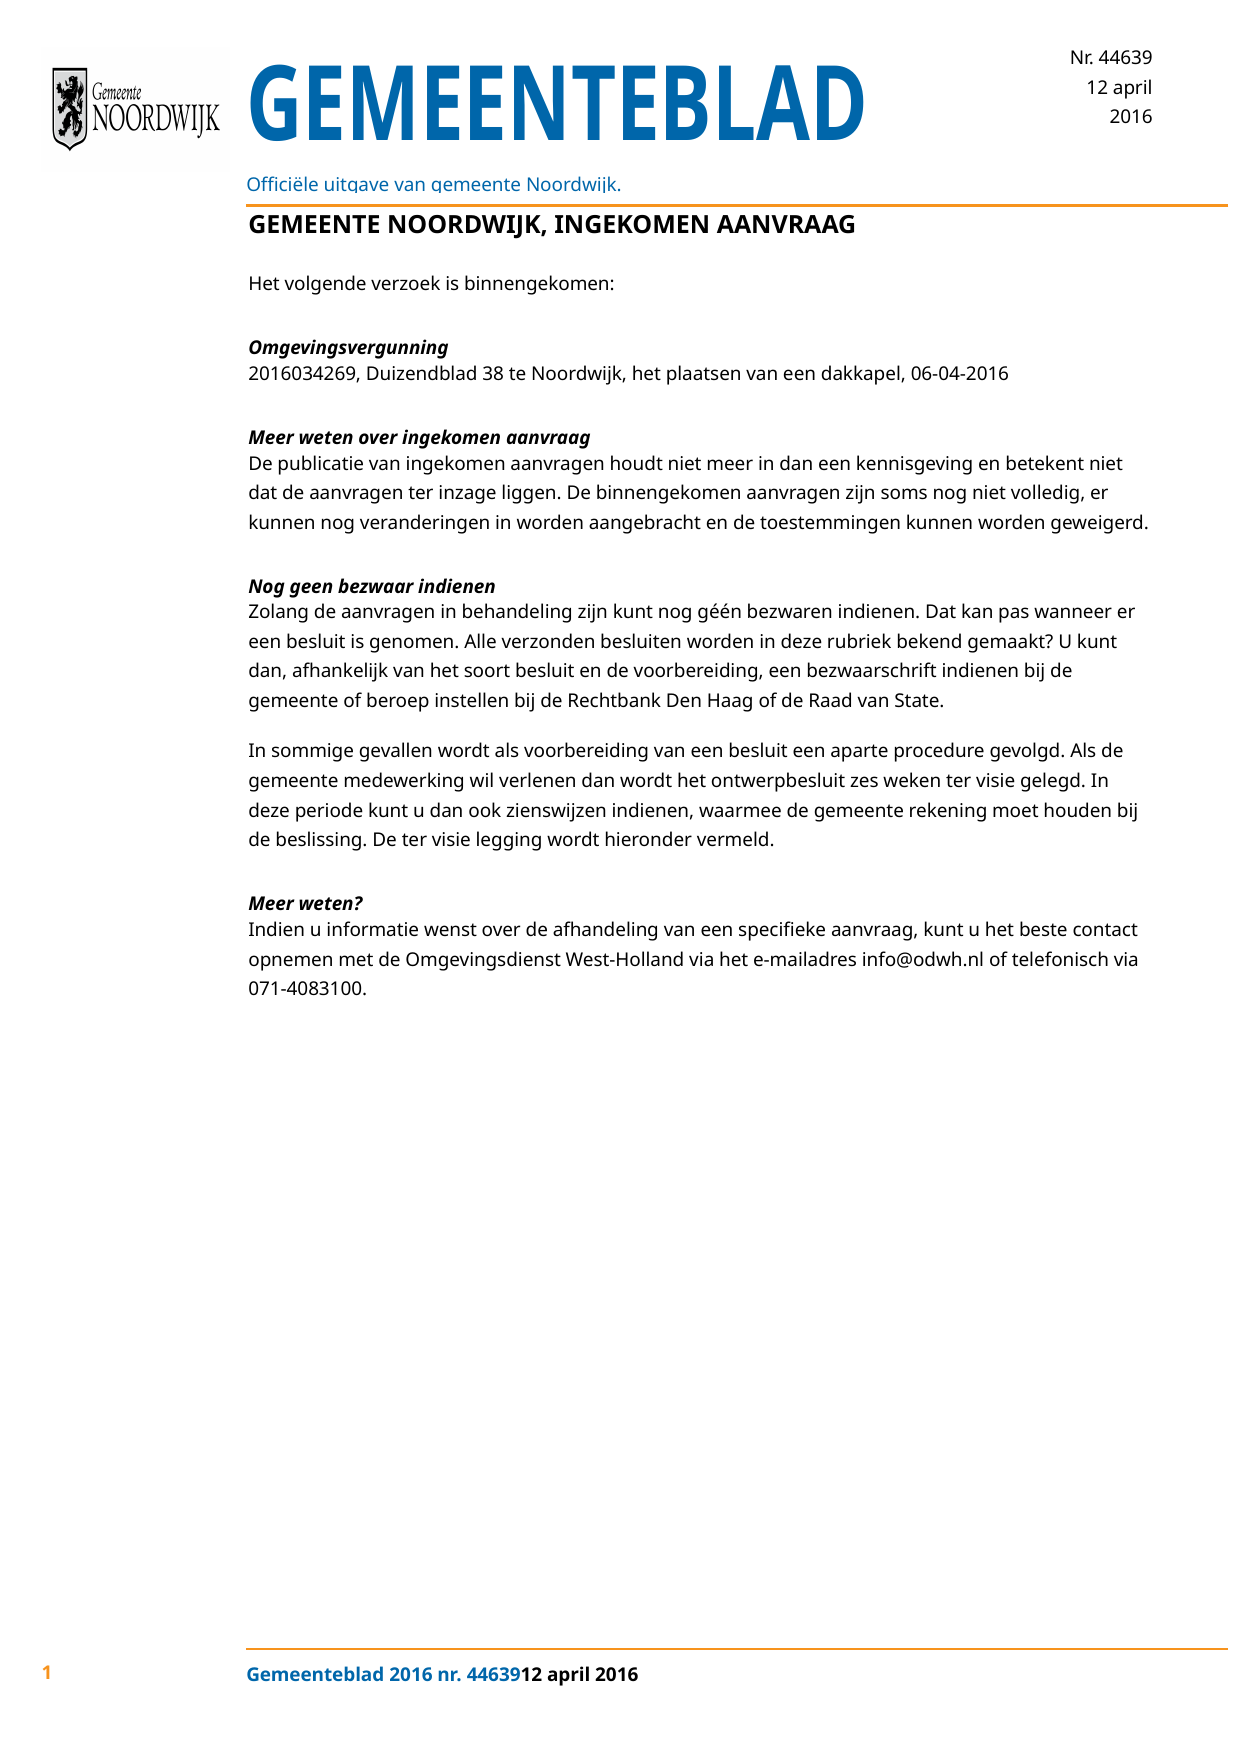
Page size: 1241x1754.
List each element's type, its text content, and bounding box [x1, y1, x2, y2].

text In sommige gevallen wordt als voorbereiding van een besluit een aparte procedure gevolgd. Als de gemeente medewerking wil verlenen dan wordt het ontwerpbesluit zes weken ter visie gelegd. In deze periode kunt u dan ook zienswijzen indienen, waarmee de gemeente rekening moet houden bij de beslissing. De ter visie legging wordt hieronder vermeld. [248, 738, 1152, 852]
text GEMEENTE NOORDWIJK, INGEKOMEN AANVRAAG [248, 207, 1152, 241]
text Zolang de aanvragen in behandeling zijn kunt nog géén bezwaren indienen. Dat kan pas wanneer er een besluit is genomen. Alle verzonden besluiten worden in deze rubriek bekend gemaakt? U kunt dan, afhankelijk van het soort besluit en de voorbereiding, een bezwaarschrift indienen bij de gemeente of beroep instellen bij de Rechtbank Den Haag of de Raad van State. [248, 598, 1152, 713]
text De publicatie van ingekomen aanvragen houdt niet meer in dan een kennisgeving en betekent niet dat de aanvragen ter inzage liggen. De binnengekomen aanvragen zijn soms nog niet volledig, er kunnen nog veranderingen in worden aangebracht en de toestemmingen kunnen worden geweigerd. [248, 450, 1152, 534]
text Nog geen bezwaar indienen [248, 573, 1152, 598]
text Meer weten? [248, 890, 1152, 916]
text Omgevingsvergunning [248, 334, 1152, 360]
text Indien u informatie wenst over de afhandeling van een specifieke aanvraag, kunt u het beste contact opnemen met de Omgevingsdienst West-Holland via het e-mailadres info@odwh.nl of telefonisch via 071-4083100. [248, 916, 1152, 1001]
text Meer weten over ingekomen aanvraag [248, 424, 1152, 450]
text Het volgende verzoek is binnengekomen: [248, 270, 1152, 296]
picture [41, 47, 231, 172]
text 2016034269, Duizendblad 38 te Noordwijk, het plaatsen van een dakkapel, 06-04-2016 [248, 360, 1152, 386]
